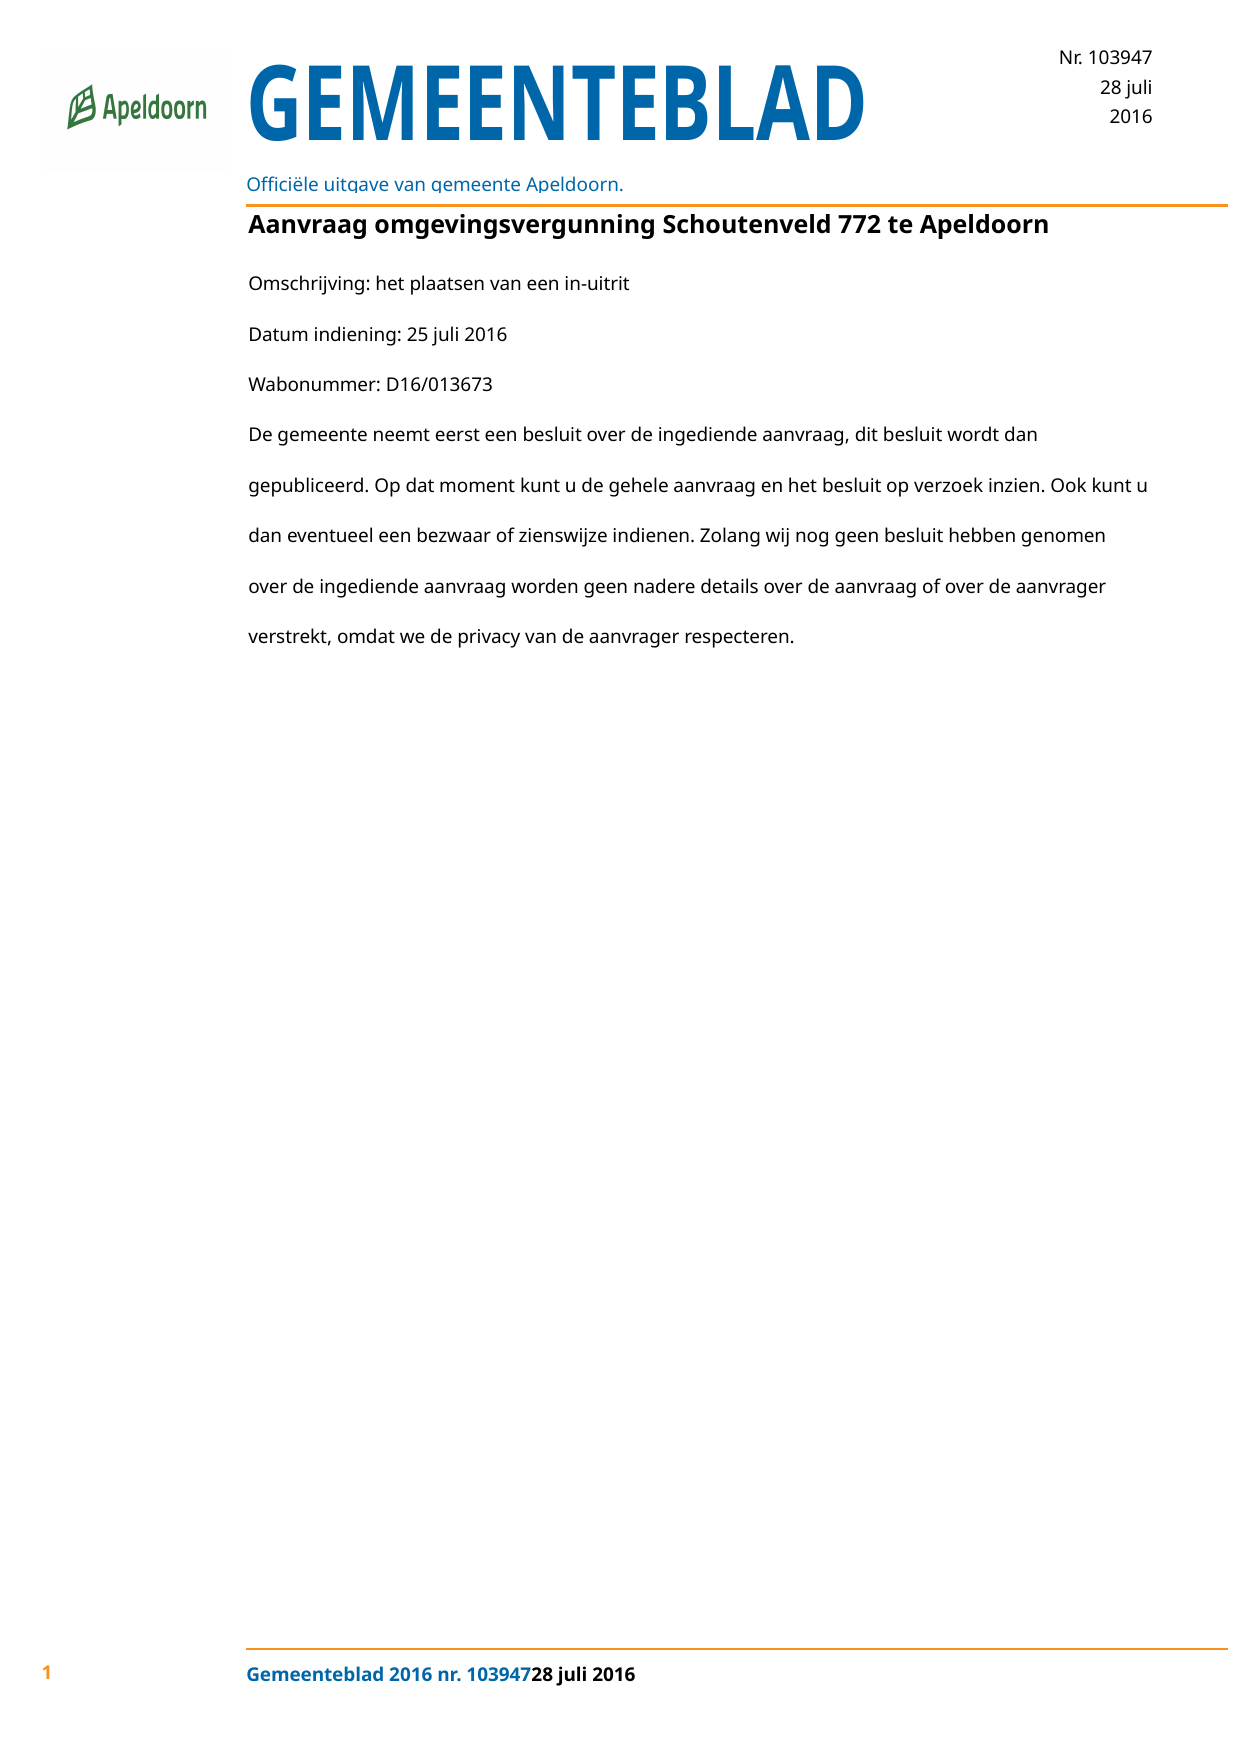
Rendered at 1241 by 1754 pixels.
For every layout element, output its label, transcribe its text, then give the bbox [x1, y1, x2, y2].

text Omschrijving: het plaatsen van een in-uitrit [248, 270, 1152, 296]
text Wabonummer: D16/013673 [248, 371, 1152, 397]
text dan eventueel een bezwaar of zienswijze indienen. Zolang wij nog geen besluit hebben genomen [248, 522, 1152, 548]
text Datum indiening: 25 juli 2016 [248, 321, 1152, 346]
text gepubliceerd. Op dat moment kunt u de gehele aanvraag en het besluit op verzoek inzien. Ook kunt u [248, 472, 1152, 498]
text over de ingediende aanvraag worden geen nadere details over de aanvraag of over de aanvrager [248, 573, 1152, 598]
picture [41, 47, 231, 172]
text verstrekt, omdat we de privacy van de aanvrager respecteren. [248, 623, 1152, 649]
text Aanvraag omgevingsvergunning Schoutenveld 772 te Apeldoorn [248, 207, 1152, 241]
text De gemeente neemt eerst een besluit over de ingediende aanvraag, dit besluit wordt dan [248, 422, 1152, 447]
